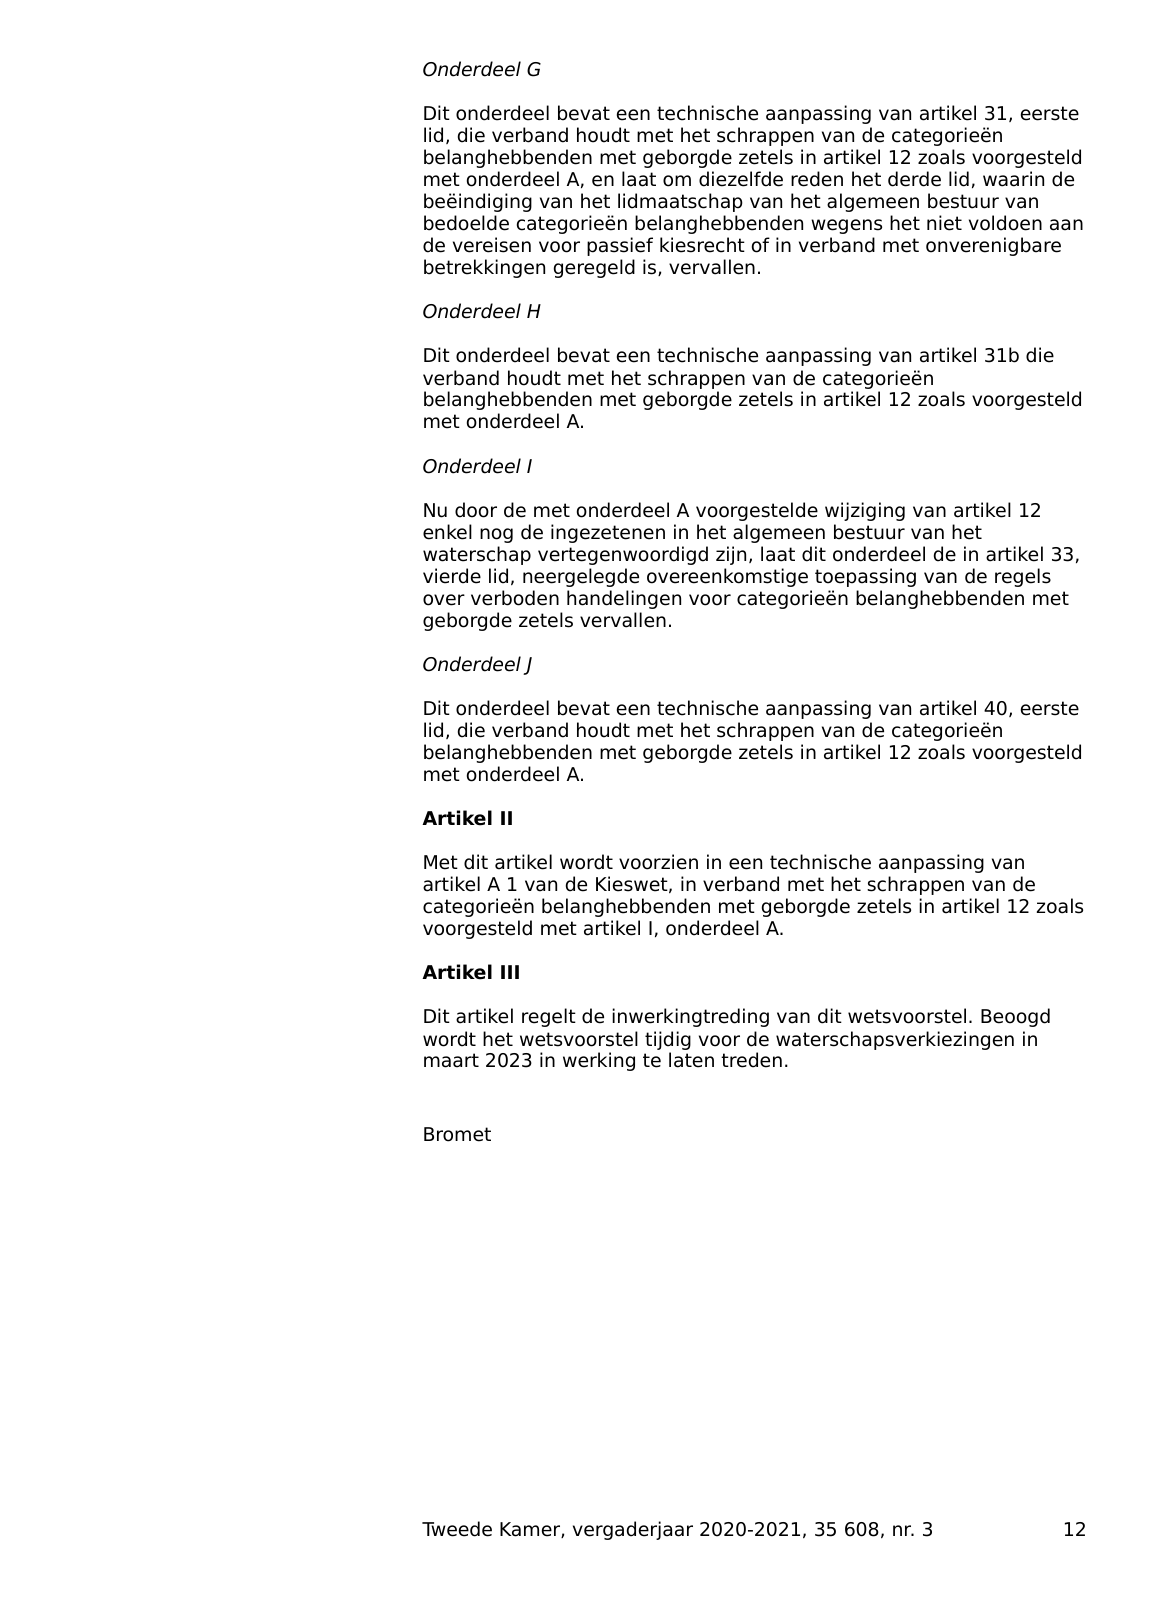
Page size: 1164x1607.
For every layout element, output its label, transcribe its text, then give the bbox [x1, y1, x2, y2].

subtitle Artikel II [422, 808, 1087, 830]
subtitle Onderdeel G [422, 59, 1087, 81]
subtitle Onderdeel H [422, 301, 1087, 323]
text Dit onderdeel bevat een technische aanpassing van artikel 31b die verband houdt met het schrappen van de categorieën belanghebbenden met geborgde zetels in artikel 12 zoals voorgesteld met onderdeel A. [422, 345, 1087, 433]
text Dit onderdeel bevat een technische aanpassing van artikel 40, eerste lid, die verband houdt met het schrappen van de categorieën belanghebbenden met geborgde zetels in artikel 12 zoals voorgesteld met onderdeel A. [422, 698, 1087, 786]
subtitle Onderdeel J [422, 654, 1087, 676]
text Met dit artikel wordt voorzien in een technische aanpassing van artikel A 1 van de Kieswet, in verband met het schrappen van de categorieën belanghebbenden met geborgde zetels in artikel 12 zoals voorgesteld met artikel I, onderdeel A. [422, 852, 1087, 940]
subtitle Artikel III [422, 962, 1087, 984]
text Bromet [422, 1102, 1087, 1146]
text Nu door de met onderdeel A voorgestelde wijziging van artikel 12 enkel nog de ingezetenen in het algemeen bestuur van het waterschap vertegenwoordigd zijn, laat dit onderdeel de in artikel 33, vierde lid, neergelegde overeenkomstige toepassing van de regels over verboden handelingen voor categorieën belanghebbenden met geborgde zetels vervallen. [422, 500, 1087, 632]
text Dit artikel regelt de inwerkingtreding van dit wetsvoorstel. Beoogd wordt het wetsvoorstel tijdig voor de waterschapsverkiezingen in maart 2023 in werking te laten treden. [422, 1006, 1087, 1072]
text Dit onderdeel bevat een technische aanpassing van artikel 31, eerste lid, die verband houdt met het schrappen van de categorieën belanghebbenden met geborgde zetels in artikel 12 zoals voorgesteld met onderdeel A, en laat om diezelfde reden het derde lid, waarin de beëindiging van het lidmaatschap van het algemeen bestuur van bedoelde categorieën belanghebbenden wegens het niet voldoen aan de vereisen voor passief kiesrecht of in verband met onverenigbare betrekkingen geregeld is, vervallen. [422, 103, 1087, 279]
subtitle Onderdeel I [422, 456, 1087, 477]
